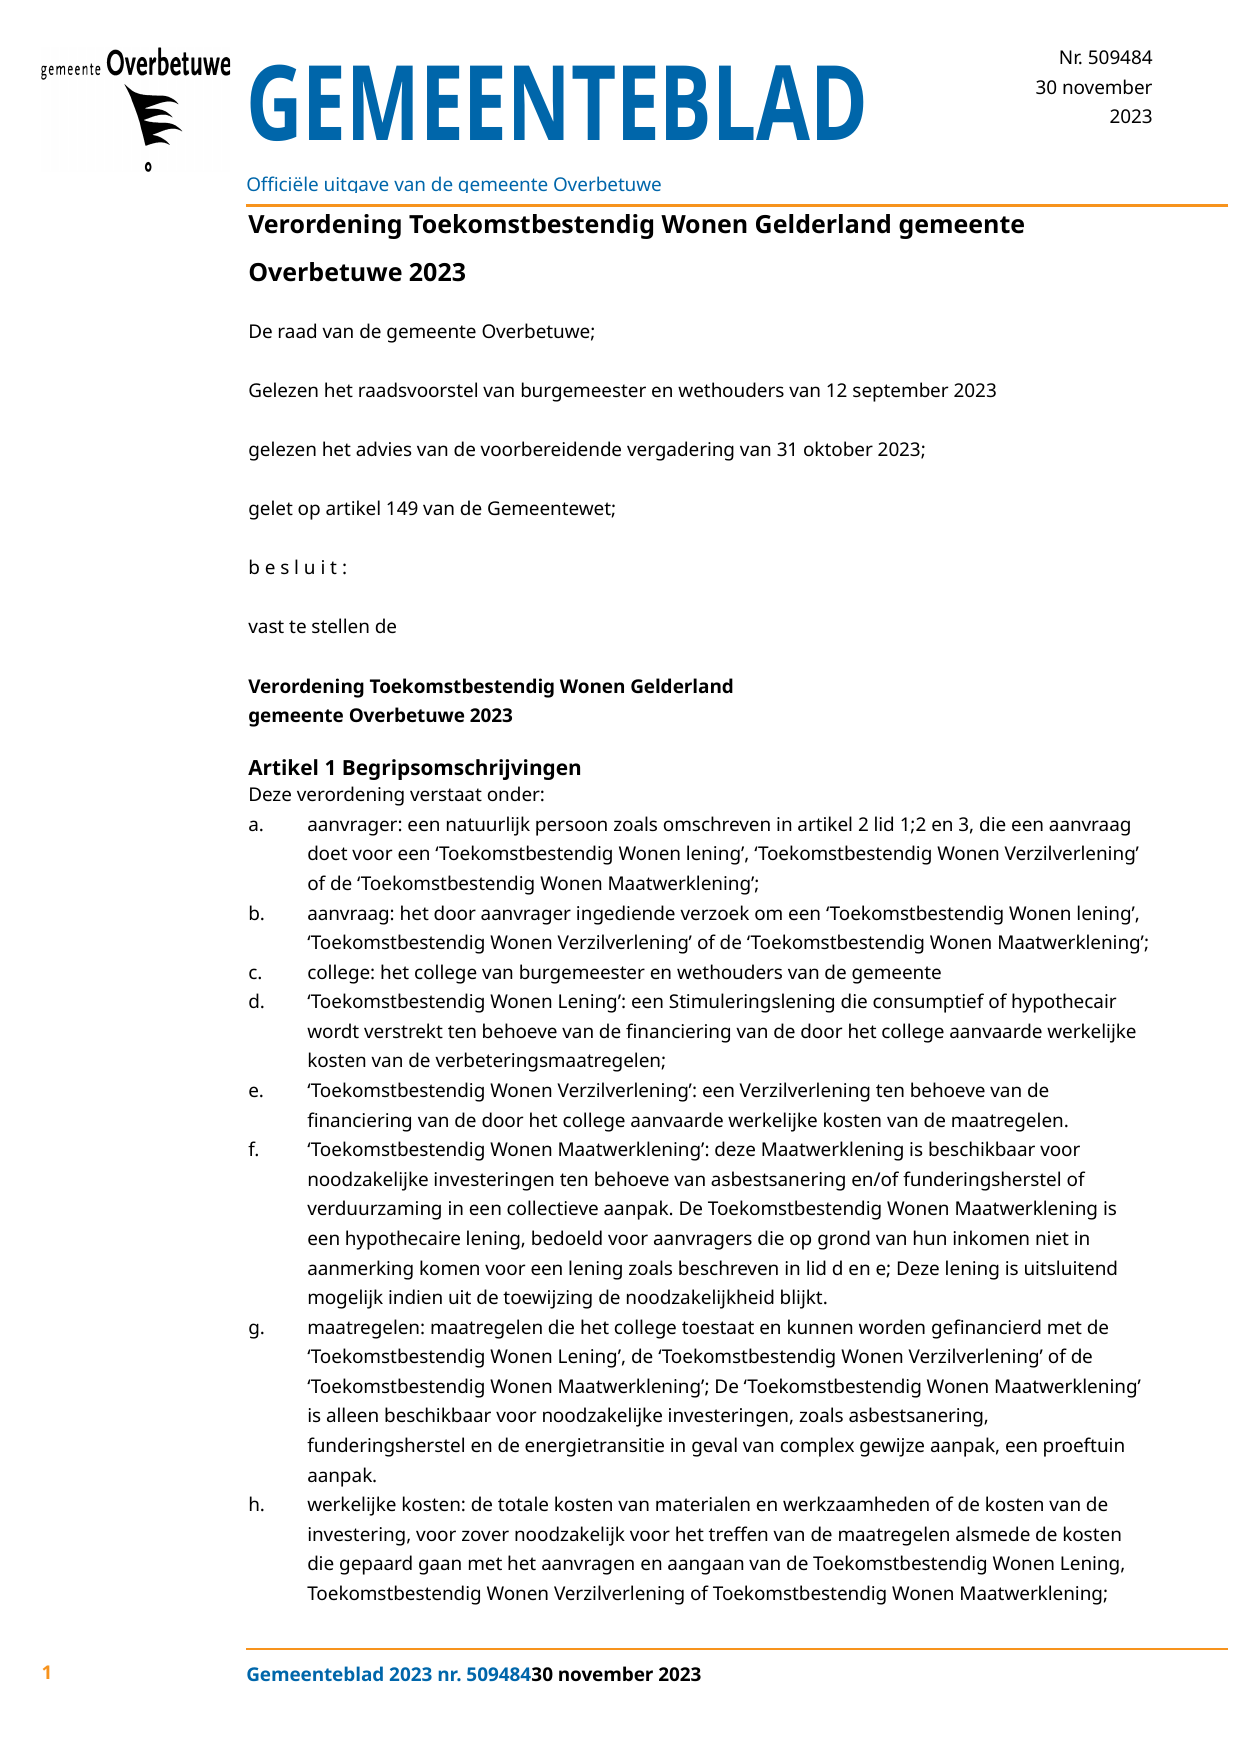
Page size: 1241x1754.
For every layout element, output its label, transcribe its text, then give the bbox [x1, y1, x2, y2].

text b e s l u i t : [248, 554, 1152, 580]
list aanvraag: het door aanvrager ingediende verzoek om een ‘Toekomstbestendig Wonen lening’, ‘Toekomstbestendig Wonen Verzilverlening’ of de ‘Toekomstbestendig Wonen Maatwerklening’; [248, 900, 1152, 955]
text gemeente Overbetuwe 2023 [248, 702, 1152, 728]
text De raad van de gemeente Overbetuwe; [248, 318, 1152, 344]
picture [41, 47, 231, 172]
text Verordening Toekomstbestendig Wonen Gelderland [248, 673, 1152, 699]
text Deze verordening verstaat onder: [248, 781, 1152, 807]
list maatregelen: maatregelen die het college toestaat en kunnen worden gefinancierd met de ‘Toekomstbestendig Wonen Lening’, de ‘Toekomstbestendig Wonen Verzilverlening’ of de ‘Toekomstbestendig Wonen Maatwerklening’; De ‘Toekomstbestendig Wonen Maatwerklening’ is alleen beschikbaar voor noodzakelijke investeringen, zoals asbestsanering, funderingsherstel en de energietransitie in geval van complex gewijze aanpak, een proeftuin aanpak. [248, 1314, 1152, 1487]
list college: het college van burgemeester en wethouders van de gemeente [248, 959, 1152, 984]
text Artikel 1 Begripsomschrijvingen [248, 753, 1152, 781]
text vast te stellen de [248, 614, 1152, 639]
text Gelezen het raadsvoorstel van burgemeester en wethouders van 12 september 2023 [248, 377, 1152, 403]
text Verordening Toekomstbestendig Wonen Gelderland gemeente Overbetuwe 2023 [248, 207, 1152, 288]
list ‘Toekomstbestendig Wonen Verzilverlening’: een Verzilverlening ten behoeve van de financiering van de door het college aanvaarde werkelijke kosten van de maatregelen. [248, 1077, 1152, 1132]
list werkelijke kosten: de totale kosten van materialen en werkzaamheden of de kosten van de investering, voor zover noodzakelijk voor het treffen van de maatregelen alsmede de kosten die gepaard gaan met het aanvragen en aangaan van de Toekomstbestendig Wonen Lening, Toekomstbestendig Wonen Verzilverlening of Toekomstbestendig Wonen Maatwerklening; [248, 1491, 1152, 1606]
list ‘Toekomstbestendig Wonen Maatwerklening’: deze Maatwerklening is beschikbaar voor noodzakelijke investeringen ten behoeve van asbestsanering en/of funderingsherstel of verduurzaming in een collectieve aanpak. De Toekomstbestendig Wonen Maatwerklening is een hypothecaire lening, bedoeld voor aanvragers die op grond van hun inkomen niet in aanmerking komen voor een lening zoals beschreven in lid d en e; Deze lening is uitsluitend mogelijk indien uit de toewijzing de noodzakelijkheid blijkt. [248, 1136, 1152, 1310]
text gelezen het advies van de voorbereidende vergadering van 31 oktober 2023; [248, 436, 1152, 462]
list ‘Toekomstbestendig Wonen Lening’: een Stimuleringslening die consumptief of hypothecair wordt verstrekt ten behoeve van de financiering van de door het college aanvaarde werkelijke kosten van de verbeteringsmaatregelen; [248, 988, 1152, 1073]
text gelet op artikel 149 van de Gemeentewet; [248, 495, 1152, 521]
list aanvrager: een natuurlijk persoon zoals omschreven in artikel 2 lid 1;2 en 3, die een aanvraag doet voor een ‘Toekomstbestendig Wonen lening’, ‘Toekomstbestendig Wonen Verzilverlening’ of de ‘Toekomstbestendig Wonen Maatwerklening’; [248, 811, 1152, 896]
